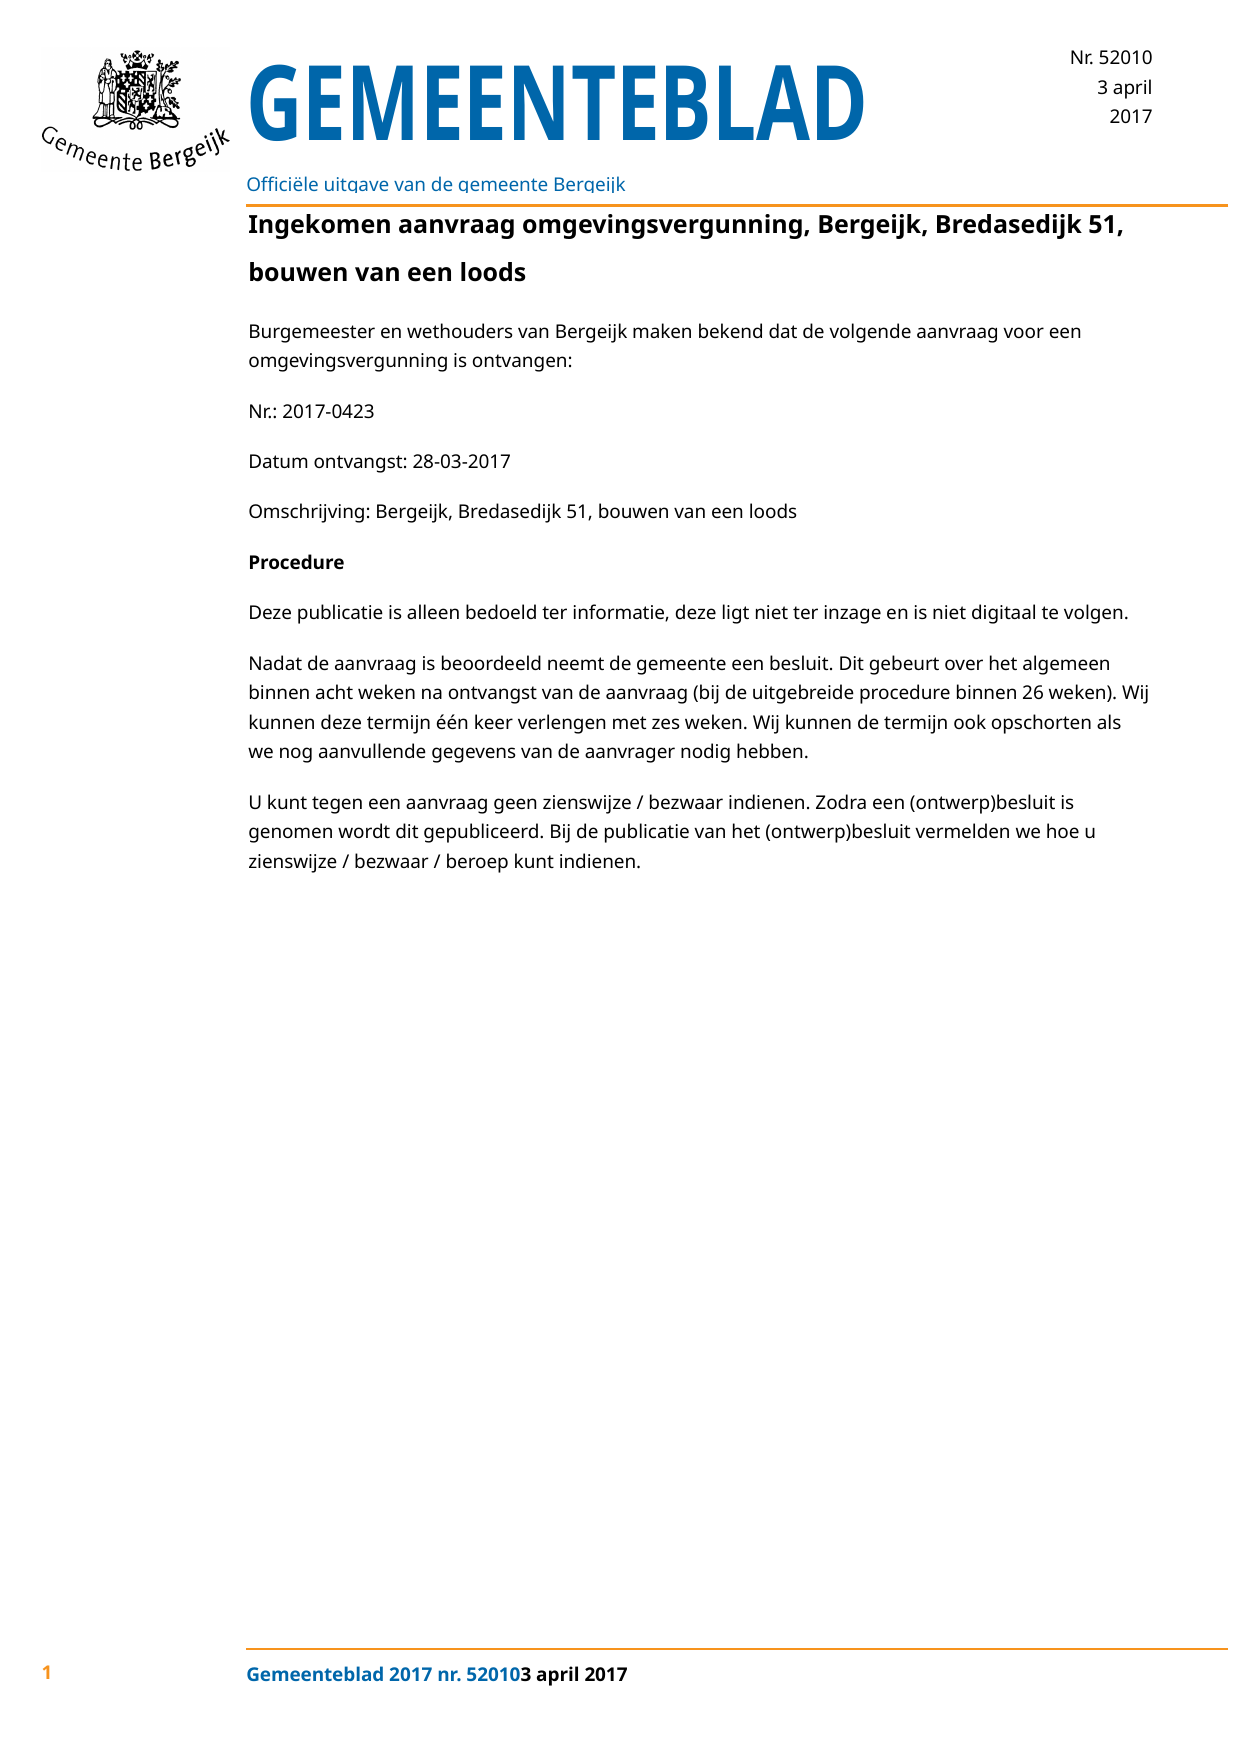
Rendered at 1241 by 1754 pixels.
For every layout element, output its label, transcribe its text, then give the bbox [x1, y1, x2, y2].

text U kunt tegen een aanvraag geen zienswijze / bezwaar indienen. Zodra een (ontwerp)besluit is genomen wordt dit gepubliceerd. Bij de publicatie van het (ontwerp)besluit vermelden we hoe u zienswijze / bezwaar / beroep kunt indienen. [248, 789, 1152, 874]
text Procedure [248, 549, 1152, 575]
text Nr.: 2017-0423 [248, 398, 1152, 424]
text Burgemeester en wethouders van Bergeijk maken bekend dat de volgende aanvraag voor een omgevingsvergunning is ontvangen: [248, 318, 1152, 373]
text Nadat de aanvraag is beoordeeld neemt de gemeente een besluit. Dit gebeurt over het algemeen binnen acht weken na ontvangst van de aanvraag (bij de uitgebreide procedure binnen 26 weken). Wij kunnen deze termijn één keer verlengen met zes weken. Wij kunnen de termijn ook opschorten als we nog aanvullende gegevens van de aanvrager nodig hebben. [248, 650, 1152, 764]
text Omschrijving: Bergeijk, Bredasedijk 51, bouwen van een loods [248, 499, 1152, 524]
text Datum ontvangst: 28-03-2017 [248, 448, 1152, 474]
picture [41, 47, 231, 172]
text Deze publicatie is alleen bedoeld ter informatie, deze ligt niet ter inzage en is niet digitaal te volgen. [248, 599, 1152, 625]
text Ingekomen aanvraag omgevingsvergunning, Bergeijk, Bredasedijk 51, bouwen van een loods [248, 207, 1152, 288]
